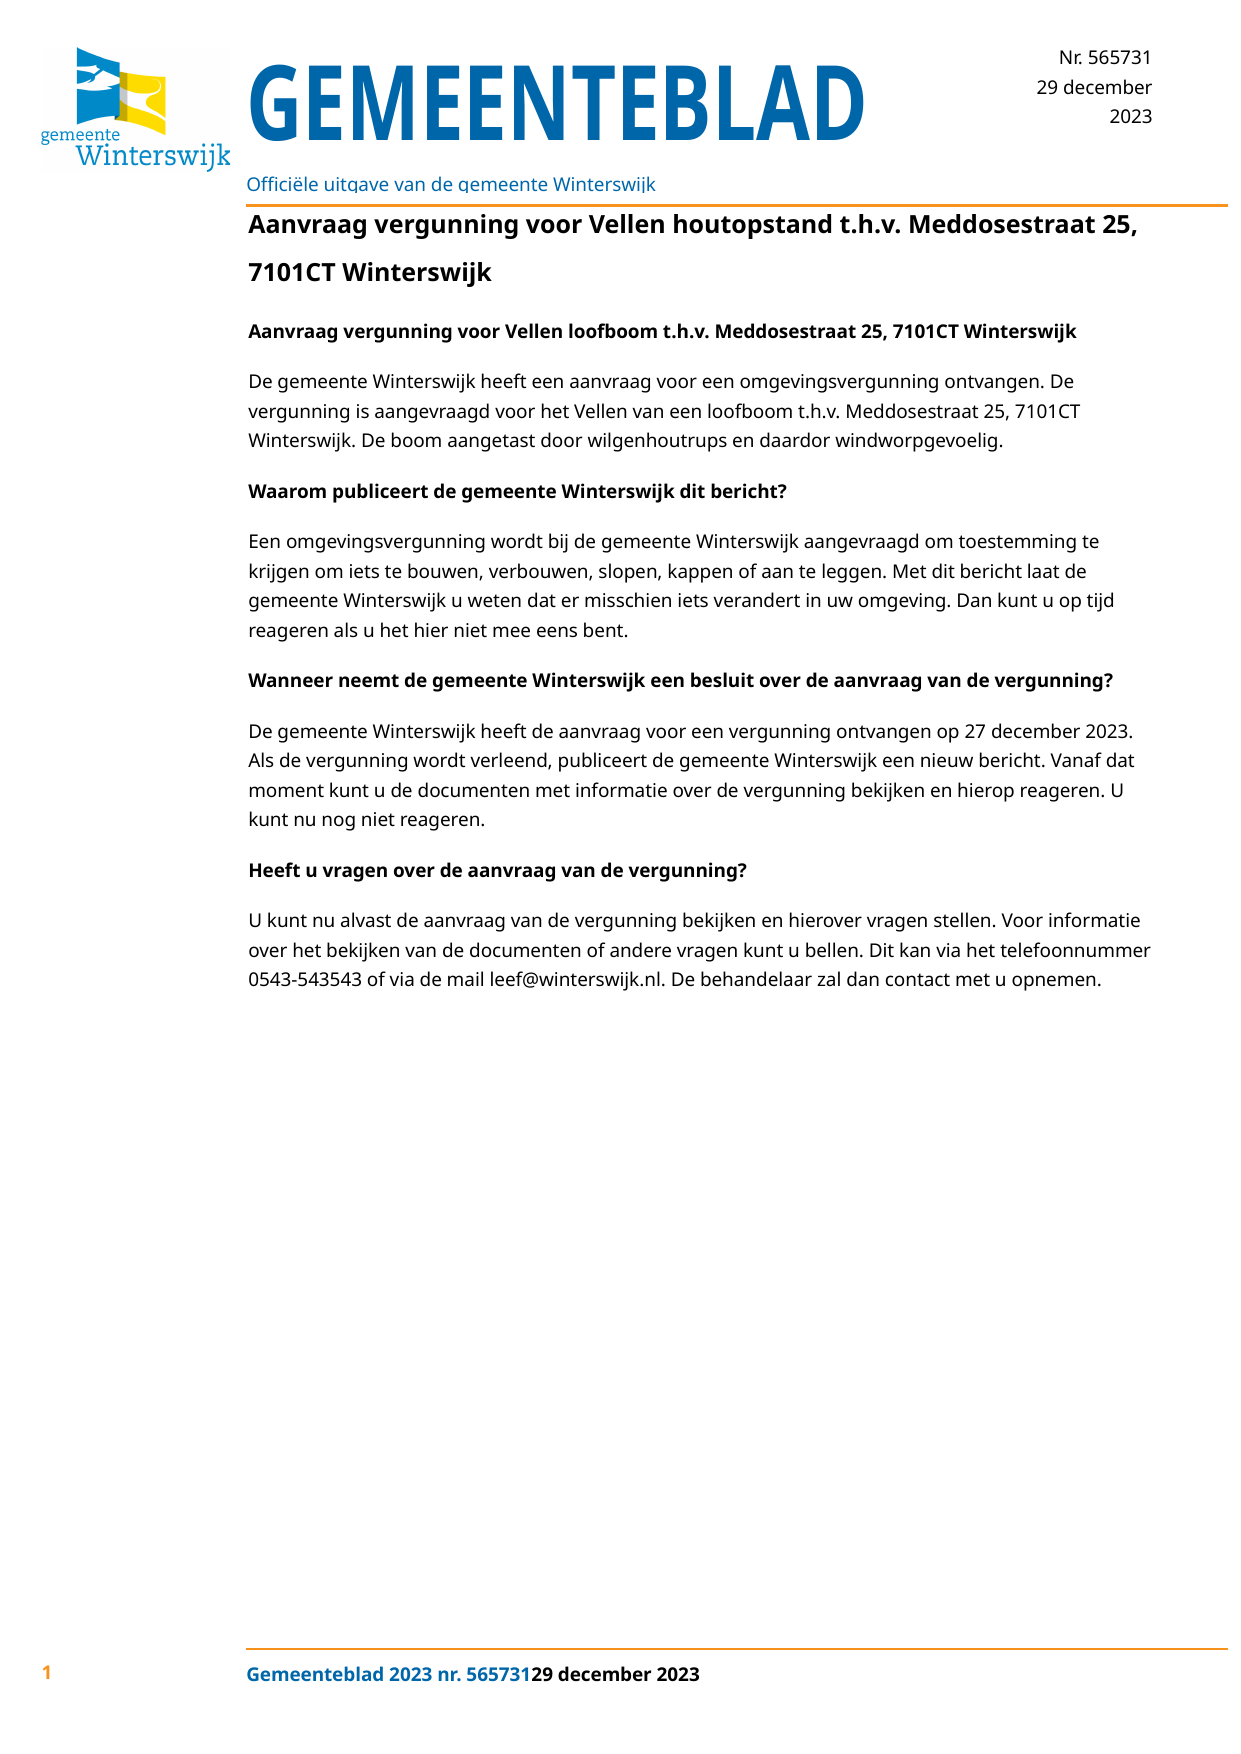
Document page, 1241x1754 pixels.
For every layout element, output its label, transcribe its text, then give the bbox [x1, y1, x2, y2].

text Een omgevingsvergunning wordt bij de gemeente Winterswijk aangevraagd om toestemming te krijgen om iets te bouwen, verbouwen, slopen, kappen of aan te leggen. Met dit bericht laat de gemeente Winterswijk u weten dat er misschien iets verandert in uw omgeving. Dan kunt u op tijd reageren als u het hier niet mee eens bent. [248, 528, 1152, 643]
text De gemeente Winterswijk heeft een aanvraag voor een omgevingsvergunning ontvangen. De vergunning is aangevraagd voor het Vellen van een loofboom t.h.v. Meddosestraat 25, 7101CT Winterswijk. De boom aangetast door wilgenhoutrups en daardor windworpgevoelig. [248, 368, 1152, 453]
picture [41, 47, 231, 172]
text U kunt nu alvast de aanvraag van de vergunning bekijken en hierover vragen stellen. Voor informatie over het bekijken van de documenten of andere vragen kunt u bellen. Dit kan via het telefoonnummer 0543-543543 of via de mail leef@winterswijk.nl. De behandelaar zal dan contact met u opnemen. [248, 907, 1152, 992]
text Heeft u vragen over de aanvraag van de vergunning? [248, 857, 1152, 883]
text Aanvraag vergunning voor Vellen houtopstand t.h.v. Meddosestraat 25, 7101CT Winterswijk [248, 207, 1152, 288]
text De gemeente Winterswijk heeft de aanvraag voor een vergunning ontvangen op 27 december 2023. Als de vergunning wordt verleend, publiceert de gemeente Winterswijk een nieuw bericht. Vanaf dat moment kunt u de documenten met informatie over de vergunning bekijken en hierop reageren. U kunt nu nog niet reageren. [248, 718, 1152, 832]
text Wanneer neemt de gemeente Winterswijk een besluit over de aanvraag van de vergunning? [248, 667, 1152, 693]
text Aanvraag vergunning voor Vellen loofboom t.h.v. Meddosestraat 25, 7101CT Winterswijk [248, 318, 1152, 344]
picture [225, 153, 231, 162]
text Waarom publiceert de gemeente Winterswijk dit bericht? [248, 478, 1152, 504]
